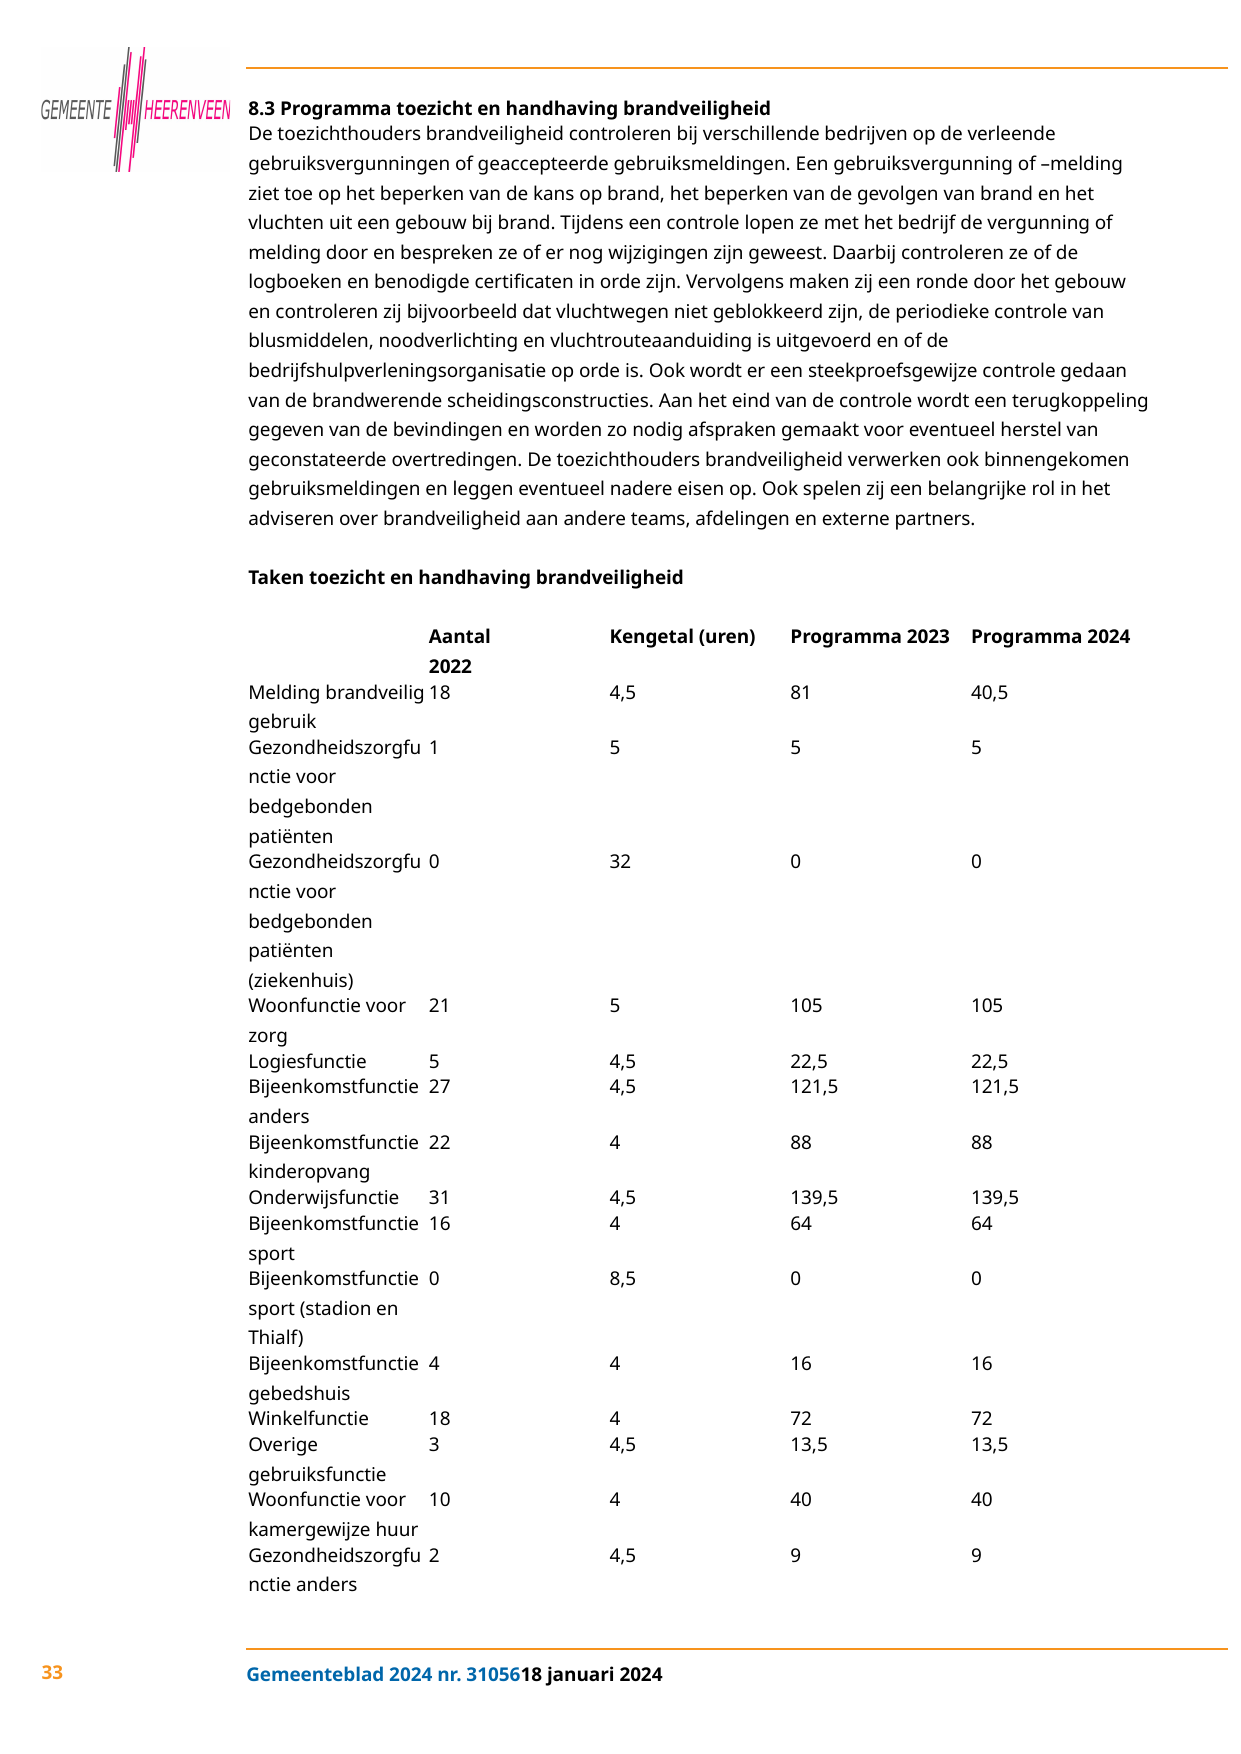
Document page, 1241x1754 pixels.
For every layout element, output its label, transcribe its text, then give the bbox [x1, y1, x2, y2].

table_cell Bijeenkomstfunctie kinderopvang [248, 1129, 429, 1184]
table_cell 40,5 [971, 679, 1152, 734]
table_cell 22,5 [790, 1048, 971, 1074]
picture [41, 47, 231, 172]
table_cell 21 [429, 993, 609, 1048]
table_cell 4,5 [609, 1431, 790, 1487]
table_header Programma 2024 [971, 624, 1152, 679]
table_cell 0 [790, 849, 971, 993]
table_cell Bijeenkomstfunctie sport (stadion en Thialf) [248, 1265, 429, 1350]
table_cell 88 [790, 1129, 971, 1184]
table_cell Bijeenkomstfunctie gebedshuis [248, 1350, 429, 1406]
table_cell 4 [609, 1210, 790, 1265]
table_cell Woonfunctie voor zorg [248, 993, 429, 1048]
table_cell Overige gebruiksfunctie [248, 1431, 429, 1487]
table_cell 10 [429, 1487, 609, 1542]
table_cell Bijeenkomstfunctie anders [248, 1074, 429, 1129]
text 8.3 Programma toezicht en handhaving brandveiligheid [248, 95, 1152, 121]
table_cell 13,5 [971, 1431, 1152, 1487]
table_cell 4,5 [609, 1074, 790, 1129]
table_cell 1 [429, 734, 609, 849]
table_cell 105 [971, 993, 1152, 1048]
table_cell 0 [790, 1265, 971, 1350]
table_cell 5 [609, 734, 790, 849]
table_cell 4 [429, 1350, 609, 1406]
table_cell 3 [429, 1431, 609, 1487]
table_header Aantal 2022 [429, 624, 609, 679]
table_cell 16 [429, 1210, 609, 1265]
table_header Programma 2023 [790, 624, 971, 679]
table_cell 105 [790, 993, 971, 1048]
table_cell 18 [429, 1406, 609, 1431]
table_cell 4,5 [609, 679, 790, 734]
table_cell 8,5 [609, 1265, 790, 1350]
table_cell 2 [429, 1542, 609, 1597]
table_cell 64 [971, 1210, 1152, 1265]
table_cell 27 [429, 1074, 609, 1129]
table_cell 121,5 [971, 1074, 1152, 1129]
table_cell 13,5 [790, 1431, 971, 1487]
table_cell Melding brandveilig gebruik [248, 679, 429, 734]
table_cell 31 [429, 1184, 609, 1210]
table_cell Gezondheidszorgfunctie voor bedgebonden patiënten (ziekenhuis) [248, 849, 429, 993]
table_cell 5 [790, 734, 971, 849]
table_cell 0 [971, 849, 1152, 993]
table_cell 18 [429, 679, 609, 734]
table_cell 4 [609, 1350, 790, 1406]
table_header [248, 624, 429, 679]
table_cell 4 [609, 1406, 790, 1431]
table_cell 0 [429, 1265, 609, 1350]
table_cell 121,5 [790, 1074, 971, 1129]
table_cell 72 [971, 1406, 1152, 1431]
table_cell Onderwijsfunctie [248, 1184, 429, 1210]
table_cell 9 [971, 1542, 1152, 1597]
table_cell 4,5 [609, 1542, 790, 1597]
table_cell 4,5 [609, 1048, 790, 1074]
text De toezichthouders brandveiligheid controleren bij verschillende bedrijven op de verleende gebruiksvergunningen of geaccepteerde gebruiksmeldingen. Een gebruiksvergunning of –melding ziet toe op het beperken van de kans op brand, het beperken van de gevolgen van brand en het vluchten uit een gebouw bij brand. Tijdens een controle lopen ze met het bedrijf de vergunning of melding door en bespreken ze of er nog wijzigingen zijn geweest. Daarbij controleren ze of de logboeken en benodigde certificaten in orde zijn. Vervolgens maken zij een ronde door het gebouw en controleren zij bijvoorbeeld dat vluchtwegen niet geblokkeerd zijn, de periodieke controle van blusmiddelen, noodverlichting en vluchtrouteaanduiding is uitgevoerd en of de bedrijfshulpverleningsorganisatie op orde is. Ook wordt er een steekproefsgewijze controle gedaan van de brandwerende scheidingsconstructies. Aan het eind van de controle wordt een terugkoppeling gegeven van de bevindingen en worden zo nodig afspraken gemaakt voor eventueel herstel van geconstateerde overtredingen. De toezichthouders brandveiligheid verwerken ook binnengekomen gebruiksmeldingen en leggen eventueel nadere eisen op. Ook spelen zij een belangrijke rol in het adviseren over brandveiligheid aan andere teams, afdelingen en externe partners. [248, 121, 1152, 531]
table_cell 88 [971, 1129, 1152, 1184]
table_cell 4,5 [609, 1184, 790, 1210]
table_cell Logiesfunctie [248, 1048, 429, 1074]
table_cell 9 [790, 1542, 971, 1597]
text Taken toezicht en handhaving brandveiligheid [248, 564, 1152, 590]
table_cell 5 [429, 1048, 609, 1074]
table_cell 40 [790, 1487, 971, 1542]
table_cell 40 [971, 1487, 1152, 1542]
table_cell 22,5 [971, 1048, 1152, 1074]
table_cell Winkelfunctie [248, 1406, 429, 1431]
table_cell 5 [971, 734, 1152, 849]
table_cell 139,5 [971, 1184, 1152, 1210]
table_cell 16 [971, 1350, 1152, 1406]
table_cell 32 [609, 849, 790, 993]
table_cell 4 [609, 1487, 790, 1542]
table_cell 4 [609, 1129, 790, 1184]
table_cell Gezondheidszorgfunctie voor bedgebonden patiënten [248, 734, 429, 849]
table_cell 16 [790, 1350, 971, 1406]
table_header Kengetal (uren) [609, 624, 790, 679]
table_cell 0 [971, 1265, 1152, 1350]
table_cell 5 [609, 993, 790, 1048]
table_cell Bijeenkomstfunctie sport [248, 1210, 429, 1265]
table_cell 139,5 [790, 1184, 971, 1210]
table_cell 0 [429, 849, 609, 993]
table_cell 72 [790, 1406, 971, 1431]
table_cell Gezondheidszorgfunctie anders [248, 1542, 429, 1597]
table_cell 64 [790, 1210, 971, 1265]
table_cell 22 [429, 1129, 609, 1184]
table_cell 81 [790, 679, 971, 734]
table_cell Woonfunctie voor kamergewijze huur [248, 1487, 429, 1542]
